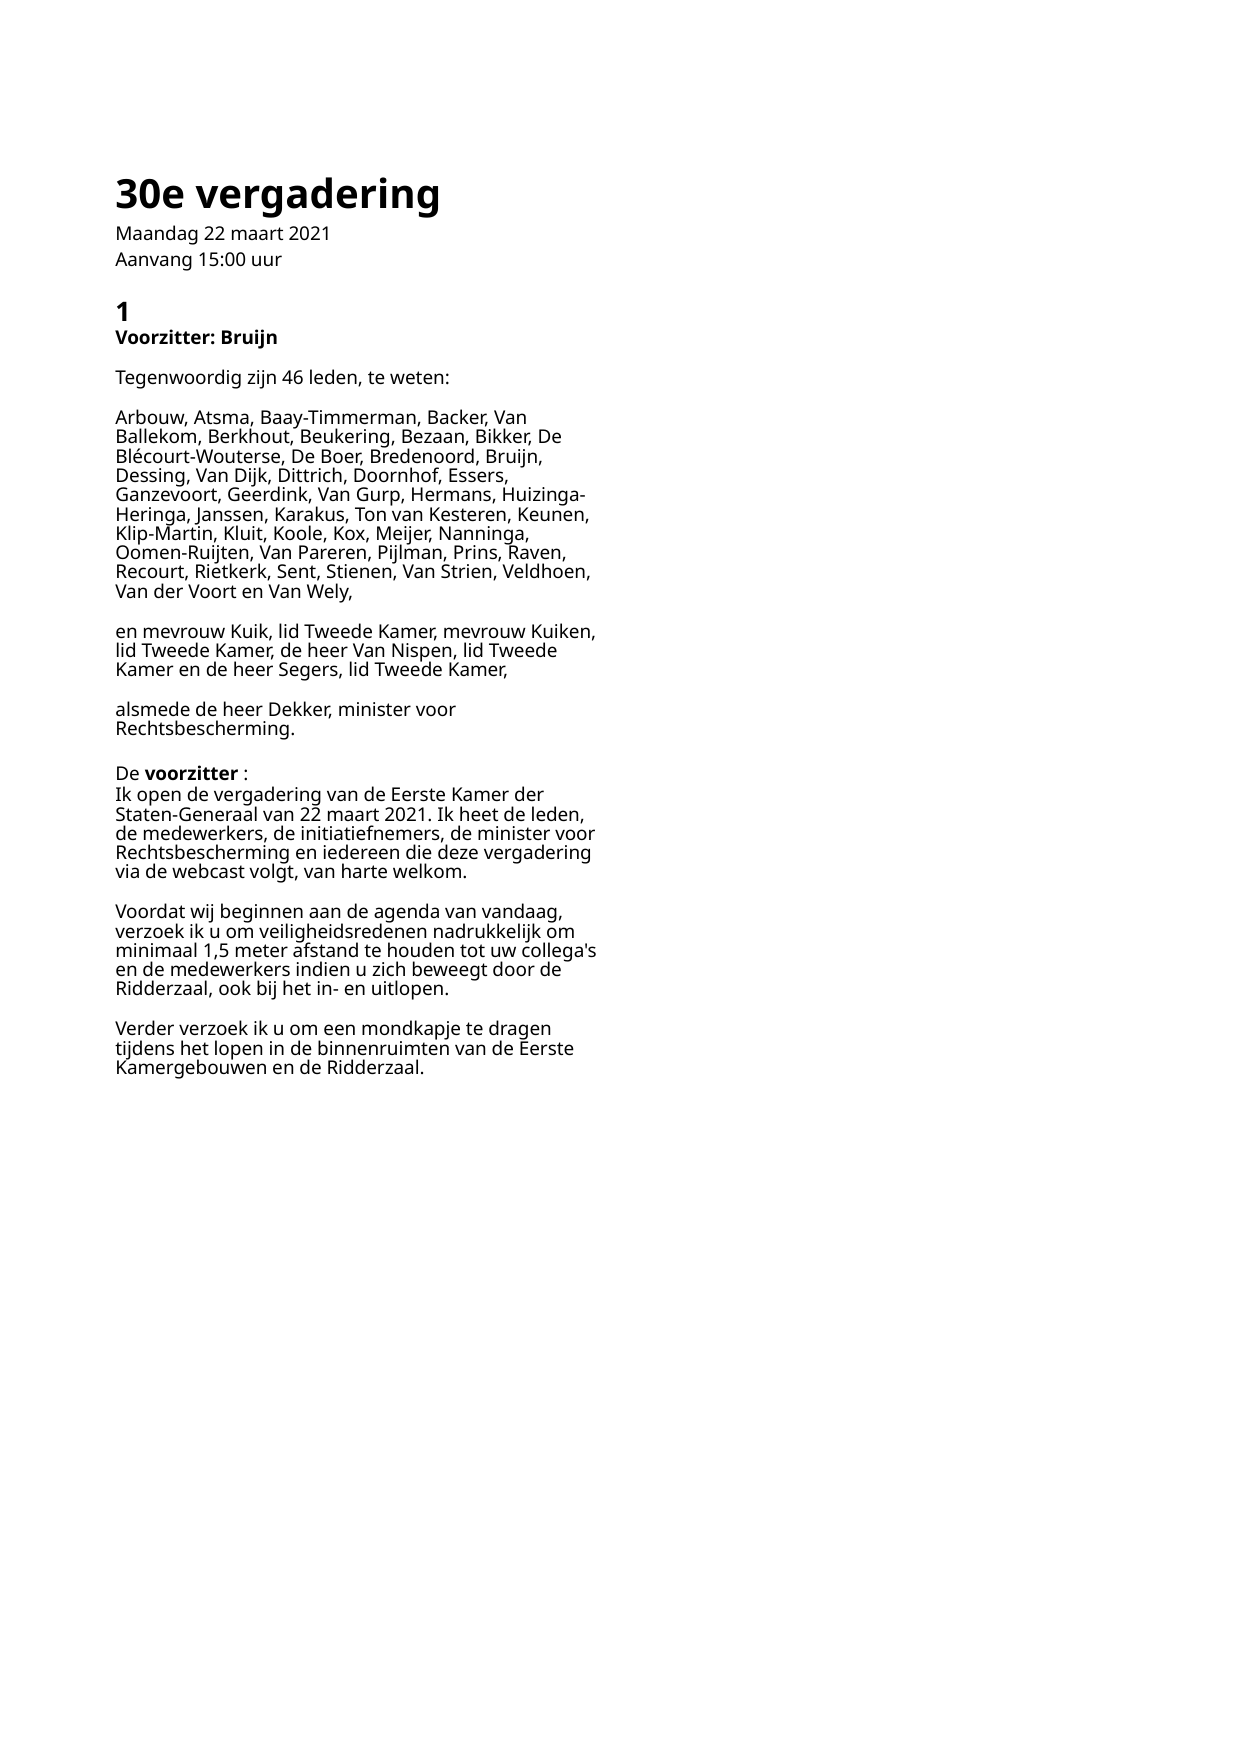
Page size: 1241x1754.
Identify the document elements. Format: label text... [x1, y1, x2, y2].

text Verder verzoek ik u om een mondkapje te dragen tijdens het lopen in de binnenruimten van de Eerste Kamergebouwen en de Ridderzaal. [115, 1020, 605, 1078]
text Tegenwoordig zijn 46 leden, te weten: [115, 369, 605, 388]
text Voordat wij beginnen aan de agenda van vandaag, verzoek ik u om veiligheidsredenen nadrukkelijk om minimaal 1,5 meter afstand te houden tot uw collega's en de medewerkers indien u zich beweegt door de Ridderzaal, ook bij het in- en uitlopen. [115, 903, 605, 1000]
text Aanvang 15:00 uur [115, 246, 605, 272]
text Ik open de vergadering van de Eerste Kamer der Staten-Generaal van 22 maart 2021. Ik heet de leden, de medewerkers, de initiatiefnemers, de minister voor Rechtsbescherming en iedereen die deze vergadering via de webcast volgt, van harte welkom. [115, 786, 605, 883]
text Maandag 22 maart 2021 [115, 220, 605, 246]
text en mevrouw Kuik, lid Tweede Kamer, mevrouw Kuiken, lid Tweede Kamer, de heer Van Nispen, lid Tweede Kamer en de heer Segers, lid Tweede Kamer, [115, 623, 605, 680]
text Arbouw, Atsma, Baay-Timmerman, Backer, Van Ballekom, Berkhout, Beukering, Bezaan, Bikker, De Blécourt-Wouterse, De Boer, Bredenoord, Bruijn, Dessing, Van Dijk, Dittrich, Doornhof, Essers, Ganzevoort, Geerdink, Van Gurp, Hermans, Huizinga-Heringa, Janssen, Karakus, Ton van Kesteren, Keunen, Klip-Martin, Kluit, Koole, Kox, Meijer, Nanninga, Oomen-Ruijten, Van Pareren, Pijlman, Prins, Raven, Recourt, Rietkerk, Sent, Stienen, Van Strien, Veldhoen, Van der Voort en Van Wely, [115, 409, 605, 602]
text Voorzitter: Bruijn [115, 329, 605, 348]
text De voorzitter : [115, 761, 605, 786]
text 30e vergadering [115, 165, 605, 220]
text 1 [115, 292, 605, 329]
text alsmede de heer Dekker, minister voor Rechtsbescherming. [115, 701, 605, 740]
